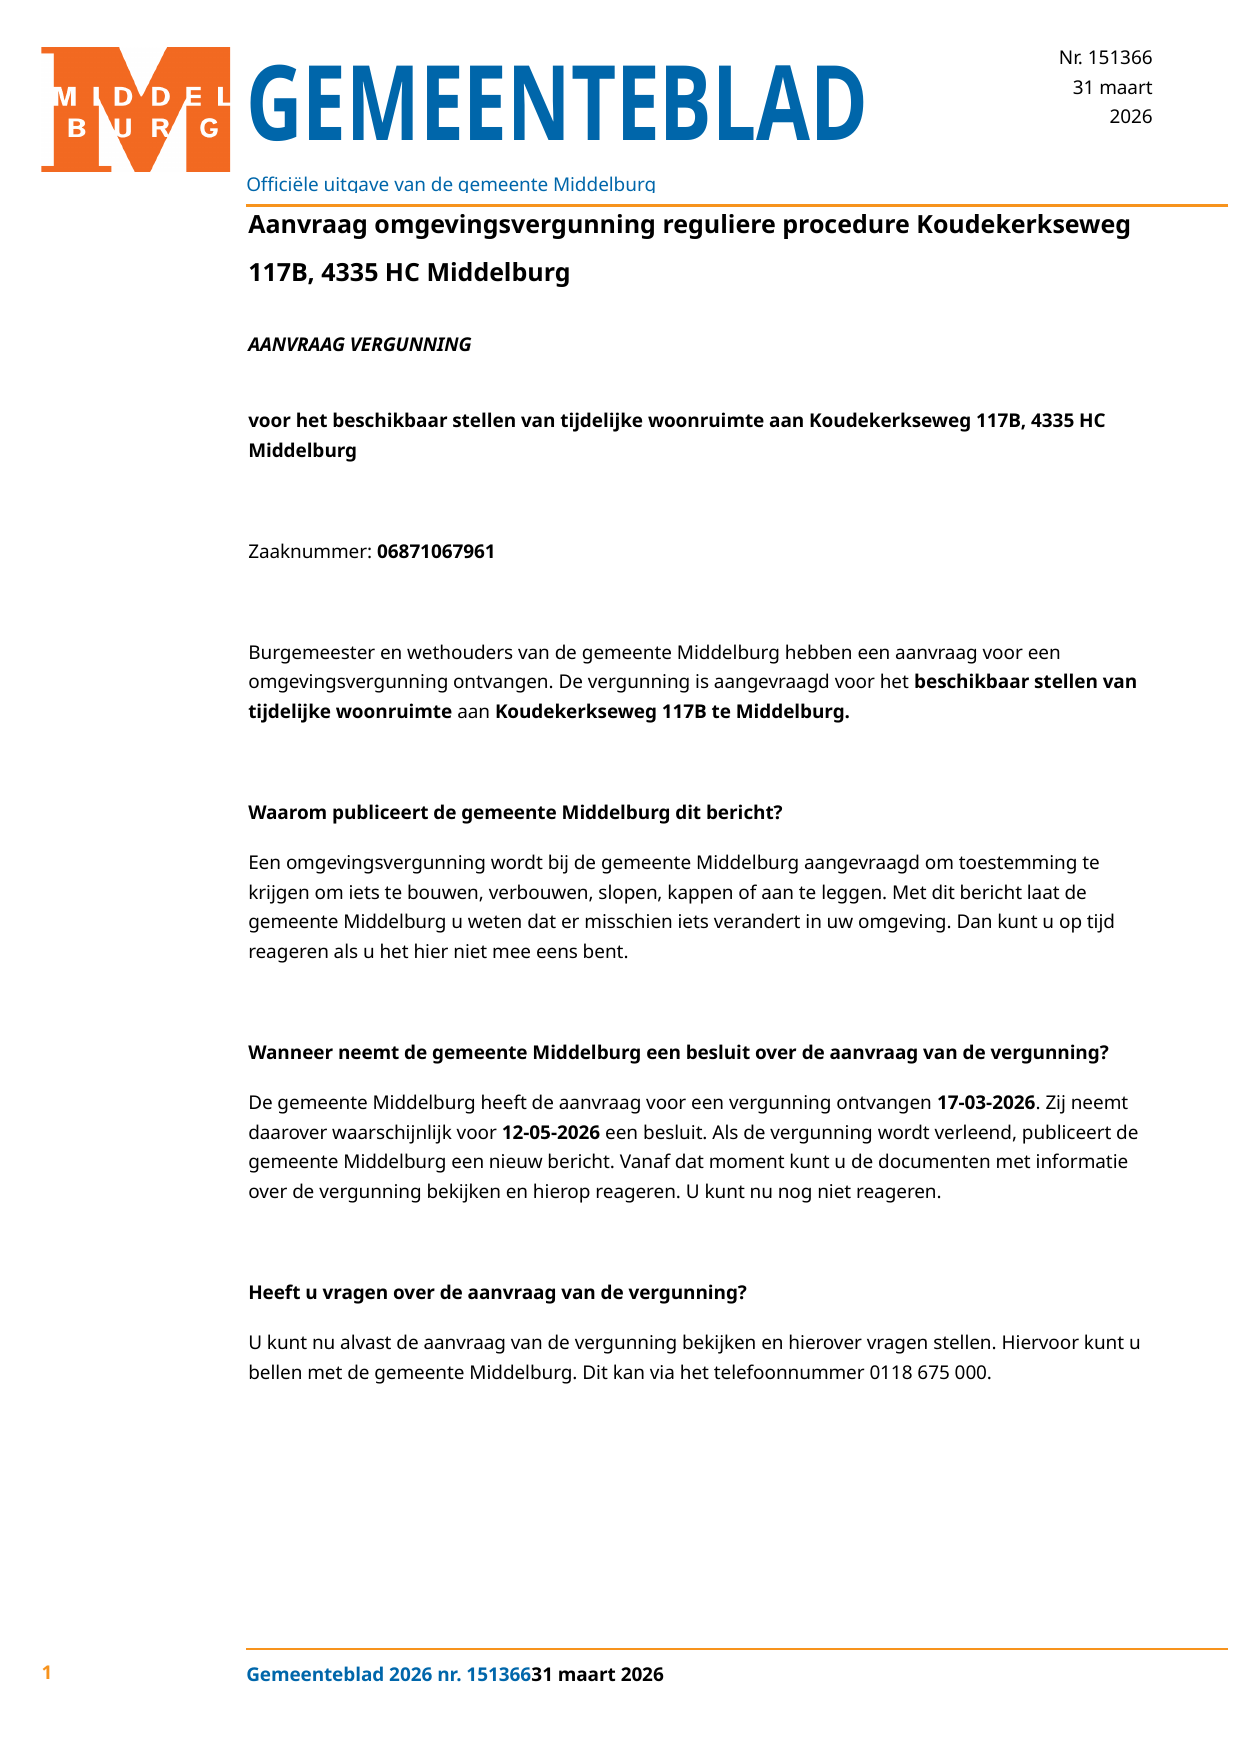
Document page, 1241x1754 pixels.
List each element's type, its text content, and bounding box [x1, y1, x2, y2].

text Zaaknummer: 06871067961 [248, 538, 1152, 564]
text Wanneer neemt de gemeente Middelburg een besluit over de aanvraag van de vergunning? [248, 1039, 1152, 1064]
text AANVRAAG VERGUNNING [248, 331, 1152, 357]
text De gemeente Middelburg heeft de aanvraag voor een vergunning ontvangen 17-03-2026. Zij neemt daarover waarschijnlijk voor 12-05-2026 een besluit. Als de vergunning wordt verleend, publiceert de gemeente Middelburg een nieuw bericht. Vanaf dat moment kunt u de documenten met informatie over de vergunning bekijken en hierop reageren. U kunt nu nog niet reageren. [248, 1089, 1152, 1204]
text Waarom publiceert de gemeente Middelburg dit bericht? [248, 799, 1152, 824]
picture [41, 47, 231, 172]
text voor het beschikbaar stellen van tijdelijke woonruimte aan Koudekerkseweg 117B, 4335 HC Middelburg [248, 408, 1152, 463]
text U kunt nu alvast de aanvraag van de vergunning bekijken en hierover vragen stellen. Hiervoor kunt u bellen met de gemeente Middelburg. Dit kan via het telefoonnummer 0118 675 000. [248, 1329, 1152, 1384]
text Heeft u vragen over de aanvraag van de vergunning? [248, 1279, 1152, 1304]
text Een omgevingsvergunning wordt bij de gemeente Middelburg aangevraagd om toestemming te krijgen om iets te bouwen, verbouwen, slopen, kappen of aan te leggen. Met dit bericht laat de gemeente Middelburg u weten dat er misschien iets verandert in uw omgeving. Dan kunt u op tijd reageren als u het hier niet mee eens bent. [248, 849, 1152, 964]
text Burgemeester en wethouders van de gemeente Middelburg hebben een aanvraag voor een omgevingsvergunning ontvangen. De vergunning is aangevraagd voor het beschikbaar stellen van tijdelijke woonruimte aan Koudekerkseweg 117B te Middelburg. [248, 639, 1152, 724]
text Aanvraag omgevingsvergunning reguliere procedure Koudekerkseweg 117B, 4335 HC Middelburg [248, 207, 1152, 288]
